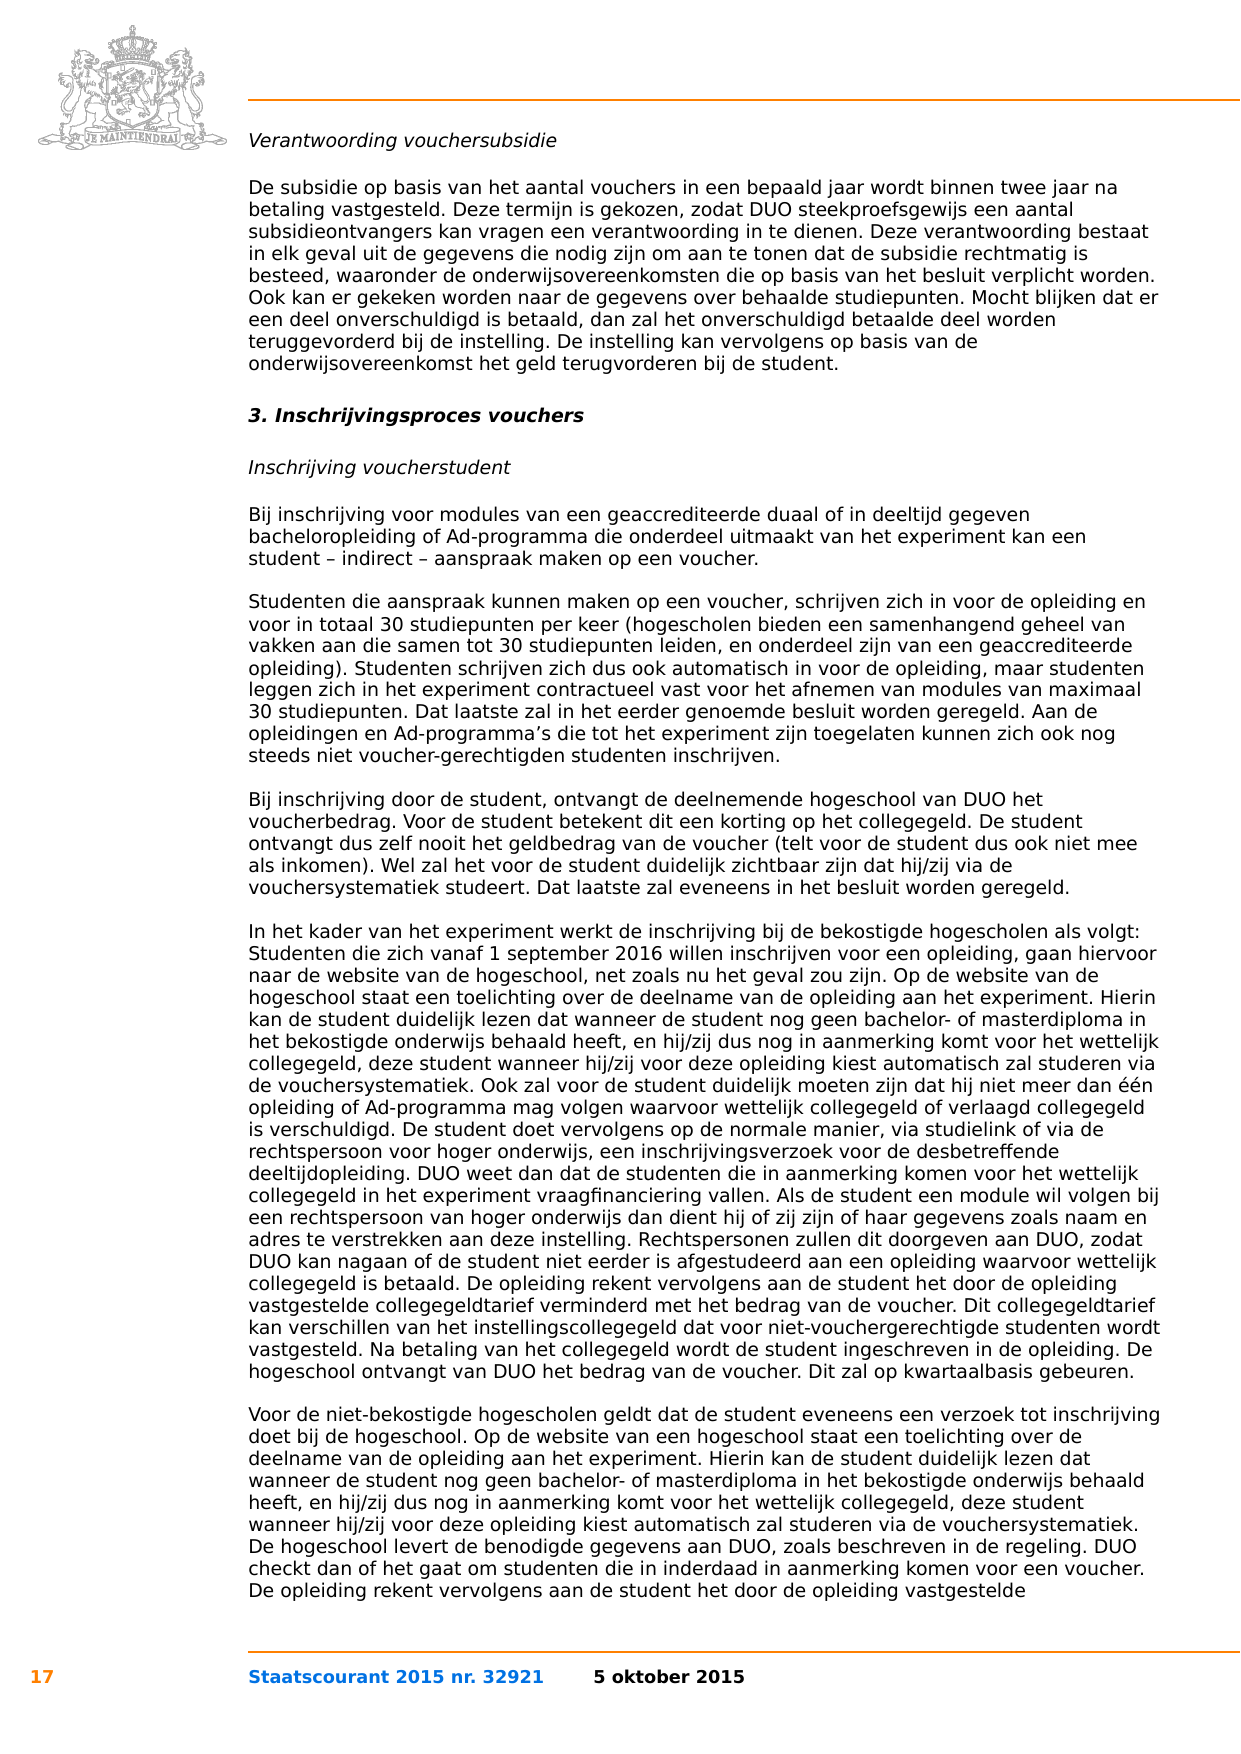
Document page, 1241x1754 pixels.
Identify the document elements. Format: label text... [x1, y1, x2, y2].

picture [38, 25, 227, 150]
text Studenten die aanspraak kunnen maken op een voucher, schrijven zich in voor de opleiding en voor in totaal 30 studiepunten per keer (hogescholen bieden een samenhangend geheel van vakken aan die samen tot 30 studiepunten leiden, en onderdeel zijn van een geaccrediteerde opleiding). Studenten schrijven zich dus ook automatisch in voor de opleiding, maar studenten leggen zich in het experiment contractueel vast voor het afnemen van modules van maximaal 30 studiepunten. Dat laatste zal in het eerder genoemde besluit worden geregeld. Aan de opleidingen en Ad-programma’s die tot het experiment zijn toegelaten kunnen zich ook nog steeds niet voucher-gerechtigden studenten inschrijven. [248, 591, 1163, 767]
subtitle Inschrijving voucherstudent [248, 457, 1163, 479]
subtitle Verantwoording vouchersubsidie [248, 130, 1163, 152]
text De subsidie op basis van het aantal vouchers in een bepaald jaar wordt binnen twee jaar na betaling vastgesteld. Deze termijn is gekozen, zodat DUO steekproefsgewijs een aantal subsidieontvangers kan vragen een verantwoording in te dienen. Deze verantwoording bestaat in elk geval uit de gegevens die nodig zijn om aan te tonen dat de subsidie rechtmatig is besteed, waaronder de onderwijsovereenkomsten die op basis van het besluit verplicht worden. Ook kan er gekeken worden naar de gegevens over behaalde studiepunten. Mocht blijken dat er een deel onverschuldigd is betaald, dan zal het onverschuldigd betaalde deel worden teruggevorderd bij de instelling. De instelling kan vervolgens op basis van de onderwijsovereenkomst het geld terugvorderen bij de student. [248, 177, 1163, 375]
text In het kader van het experiment werkt de inschrijving bij de bekostigde hogescholen als volgt: Studenten die zich vanaf 1 september 2016 willen inschrijven voor een opleiding, gaan hiervoor naar de website van de hogeschool, net zoals nu het geval zou zijn. Op de website van de hogeschool staat een toelichting over de deelname van de opleiding aan het experiment. Hierin kan de student duidelijk lezen dat wanneer de student nog geen bachelor- of masterdiploma in het bekostigde onderwijs behaald heeft, en hij/zij dus nog in aanmerking komt voor het wettelijk collegegeld, deze student wanneer hij/zij voor deze opleiding kiest automatisch zal studeren via de vouchersystematiek. Ook zal voor de student duidelijk moeten zijn dat hij niet meer dan één opleiding of Ad-programma mag volgen waarvoor wettelijk collegegeld of verlaagd collegegeld is verschuldigd. De student doet vervolgens op de normale manier, via studielink of via de rechtspersoon voor hoger onderwijs, een inschrijvingsverzoek voor de desbetreffende deeltijdopleiding. DUO weet dan dat de studenten die in aanmerking komen voor het wettelijk collegegeld in het experiment vraagfinanciering vallen. Als de student een module wil volgen bij een rechtspersoon van hoger onderwijs dan dient hij of zij zijn of haar gegevens zoals naam en adres te verstrekken aan deze instelling. Rechtspersonen zullen dit doorgeven aan DUO, zodat DUO kan nagaan of de student niet eerder is afgestudeerd aan een opleiding waarvoor wettelijk collegegeld is betaald. De opleiding rekent vervolgens aan de student het door de opleiding vastgestelde collegegeldtarief verminderd met het bedrag van de voucher. Dit collegegeldtarief kan verschillen van het instellingscollegegeld dat voor niet-vouchergerechtigde studenten wordt vastgesteld. Na betaling van het collegegeld wordt de student ingeschreven in de opleiding. De hogeschool ontvangt van DUO het bedrag van de voucher. Dit zal op kwartaalbasis gebeuren. [248, 921, 1163, 1382]
text Voor de niet-bekostigde hogescholen geldt dat de student eveneens een verzoek tot inschrijving doet bij de hogeschool. Op de website van een hogeschool staat een toelichting over de deelname van de opleiding aan het experiment. Hierin kan de student duidelijk lezen dat wanneer de student nog geen bachelor- of masterdiploma in het bekostigde onderwijs behaald heeft, en hij/zij dus nog in aanmerking komt voor het wettelijk collegegeld, deze student wanneer hij/zij voor deze opleiding kiest automatisch zal studeren via de vouchersystematiek. De hogeschool levert de benodigde gegevens aan DUO, zoals beschreven in de regeling. DUO checkt dan of het gaat om studenten die in inderdaad in aanmerking komen voor een voucher. De opleiding rekent vervolgens aan de student het door de opleiding vastgestelde [248, 1404, 1163, 1602]
text Bij inschrijving door de student, ontvangt de deelnemende hogeschool van DUO het voucherbedrag. Voor de student betekent dit een korting op het collegegeld. De student ontvangt dus zelf nooit het geldbedrag van de voucher (telt voor de student dus ook niet mee als inkomen). Wel zal het voor de student duidelijk zichtbaar zijn dat hij/zij via de vouchersystematiek studeert. Dat laatste zal eveneens in het besluit worden geregeld. [248, 789, 1163, 899]
text Bij inschrijving voor modules van een geaccrediteerde duaal of in deeltijd gegeven bacheloropleiding of Ad-programma die onderdeel uitmaakt van het experiment kan een student – indirect – aanspraak maken op een voucher. [248, 504, 1163, 569]
subtitle 3. Inschrijvingsproces vouchers [248, 405, 1163, 427]
